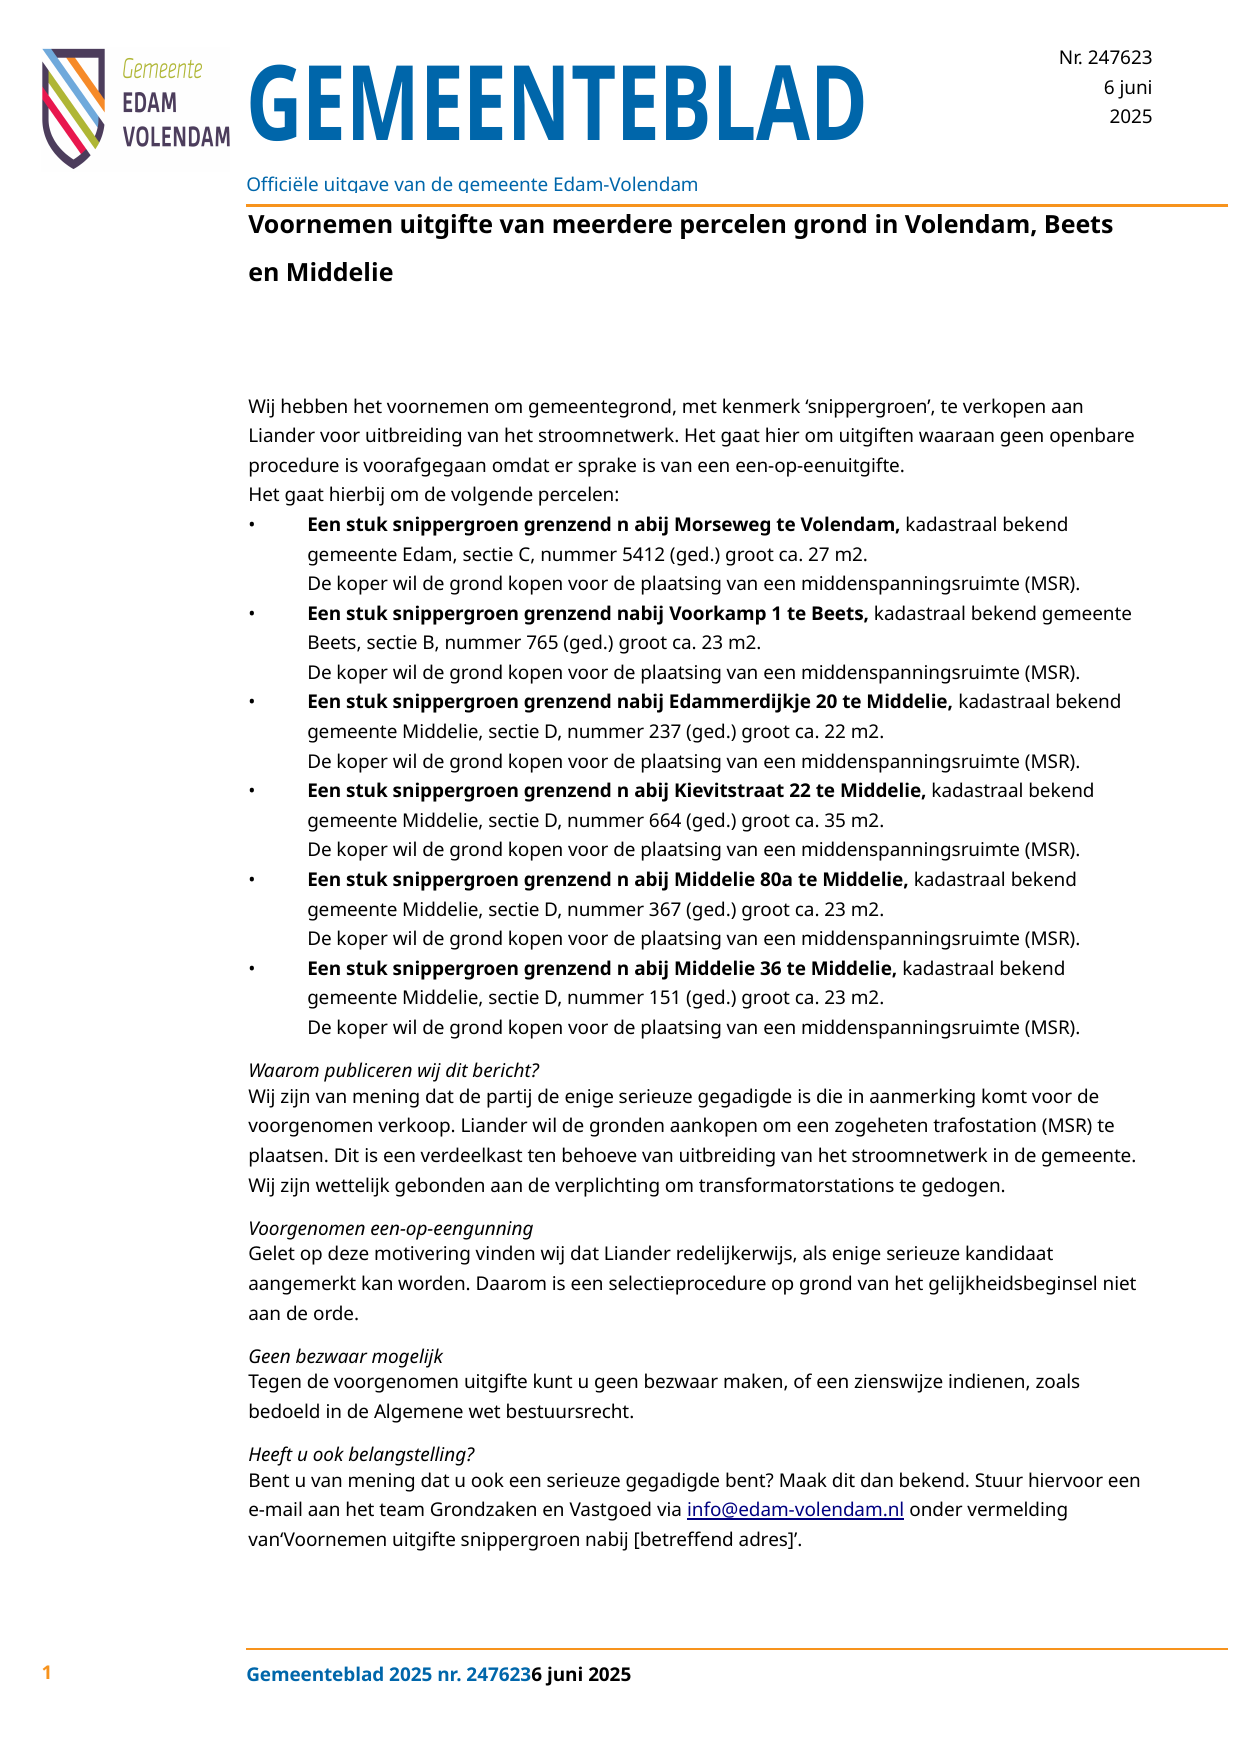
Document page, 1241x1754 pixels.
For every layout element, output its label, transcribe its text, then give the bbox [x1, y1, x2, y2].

text Gelet op deze motivering vinden wij dat Liander redelijkerwijs, als enige serieuze kandidaat aangemerkt kan worden. Daarom is een selectieprocedure op grond van het gelijkheidsbeginsel niet aan de orde. [248, 1241, 1152, 1326]
list gemeente Middelie, sectie D, nummer 151 (ged.) groot ca. 23 m2. [248, 984, 1152, 1010]
list De koper wil de grond kopen voor de plaatsing van een middenspanningsruimte (MSR). [248, 659, 1152, 685]
list Een stuk snippergroen grenzend nabij Voorkamp 1 te Beets, kadastraal bekend gemeente [248, 600, 1152, 626]
list De koper wil de grond kopen voor de plaatsing van een middenspanningsruimte (MSR). [248, 1014, 1152, 1040]
picture [41, 47, 231, 172]
list Een stuk snippergroen grenzend nabij Edammerdijkje 20 te Middelie, kadastraal bekend gemeente Middelie, sectie D, nummer 237 (ged.) groot ca. 22 m2. [248, 689, 1152, 744]
text Waarom publiceren wij dit bericht? [248, 1057, 1152, 1083]
list Een stuk snippergroen grenzend n abij Morseweg te Volendam, kadastraal bekend gemeente Edam, sectie C, nummer 5412 (ged.) groot ca. 27 m2. [248, 511, 1152, 567]
text Tegen de voorgenomen uitgifte kunt u geen bezwaar maken, of een zienswijze indienen, zoals bedoeld in de Algemene wet bestuursrecht. [248, 1369, 1152, 1424]
text Heeft u ook belangstelling? [248, 1441, 1152, 1467]
text Geen bezwaar mogelijk [248, 1343, 1152, 1369]
text Wij hebben het voornemen om gemeentegrond, met kenmerk ‘snippergroen’, te verkopen aan Liander voor uitbreiding van het stroomnetwerk. Het gaat hier om uitgiften waaraan geen openbare procedure is voorafgegaan omdat er sprake is van een een-op-eenuitgifte. [248, 393, 1152, 478]
list De koper wil de grond kopen voor de plaatsing van een middenspanningsruimte (MSR). [248, 748, 1152, 774]
list De koper wil de grond kopen voor de plaatsing van een middenspanningsruimte (MSR). [248, 837, 1152, 862]
list Beets, sectie B, nummer 765 (ged.) groot ca. 23 m2. [248, 629, 1152, 655]
list Een stuk snippergroen grenzend n abij Middelie 36 te Middelie, kadastraal bekend [248, 955, 1152, 981]
text Voornemen uitgifte van meerdere percelen grond in Volendam, Beets en Middelie [248, 207, 1152, 288]
list gemeente Middelie, sectie D, nummer 664 (ged.) groot ca. 35 m2. [248, 807, 1152, 833]
list De koper wil de grond kopen voor de plaatsing van een middenspanningsruimte (MSR). [248, 570, 1152, 596]
list gemeente Middelie, sectie D, nummer 367 (ged.) groot ca. 23 m2. [248, 896, 1152, 922]
list Een stuk snippergroen grenzend n abij Middelie 80a te Middelie, kadastraal bekend [248, 866, 1152, 892]
list De koper wil de grond kopen voor de plaatsing van een middenspanningsruimte (MSR). [248, 925, 1152, 951]
text Het gaat hierbij om de volgende percelen: [248, 482, 1152, 507]
text Wij zijn van mening dat de partij de enige serieuze gegadigde is die in aanmerking komt voor de voorgenomen verkoop. Liander wil de gronden aankopen om een zogeheten trafostation (MSR) te plaatsen. Dit is een verdeelkast ten behoeve van uitbreiding van het stroomnetwerk in de gemeente. Wij zijn wettelijk gebonden aan de verplichting om transformatorstations te gedogen. [248, 1083, 1152, 1197]
text Bent u van mening dat u ook een serieuze gegadigde bent? Maak dit dan bekend. Stuur hiervoor een e-mail aan het team Grondzaken en Vastgoed via info@edam-volendam.nl onder vermelding van‘Voornemen uitgifte snippergroen nabij [betreffend adres]’. [248, 1467, 1152, 1552]
text Voorgenomen een-op-eengunning [248, 1215, 1152, 1241]
list Een stuk snippergroen grenzend n abij Kievitstraat 22 te Middelie, kadastraal bekend [248, 777, 1152, 803]
